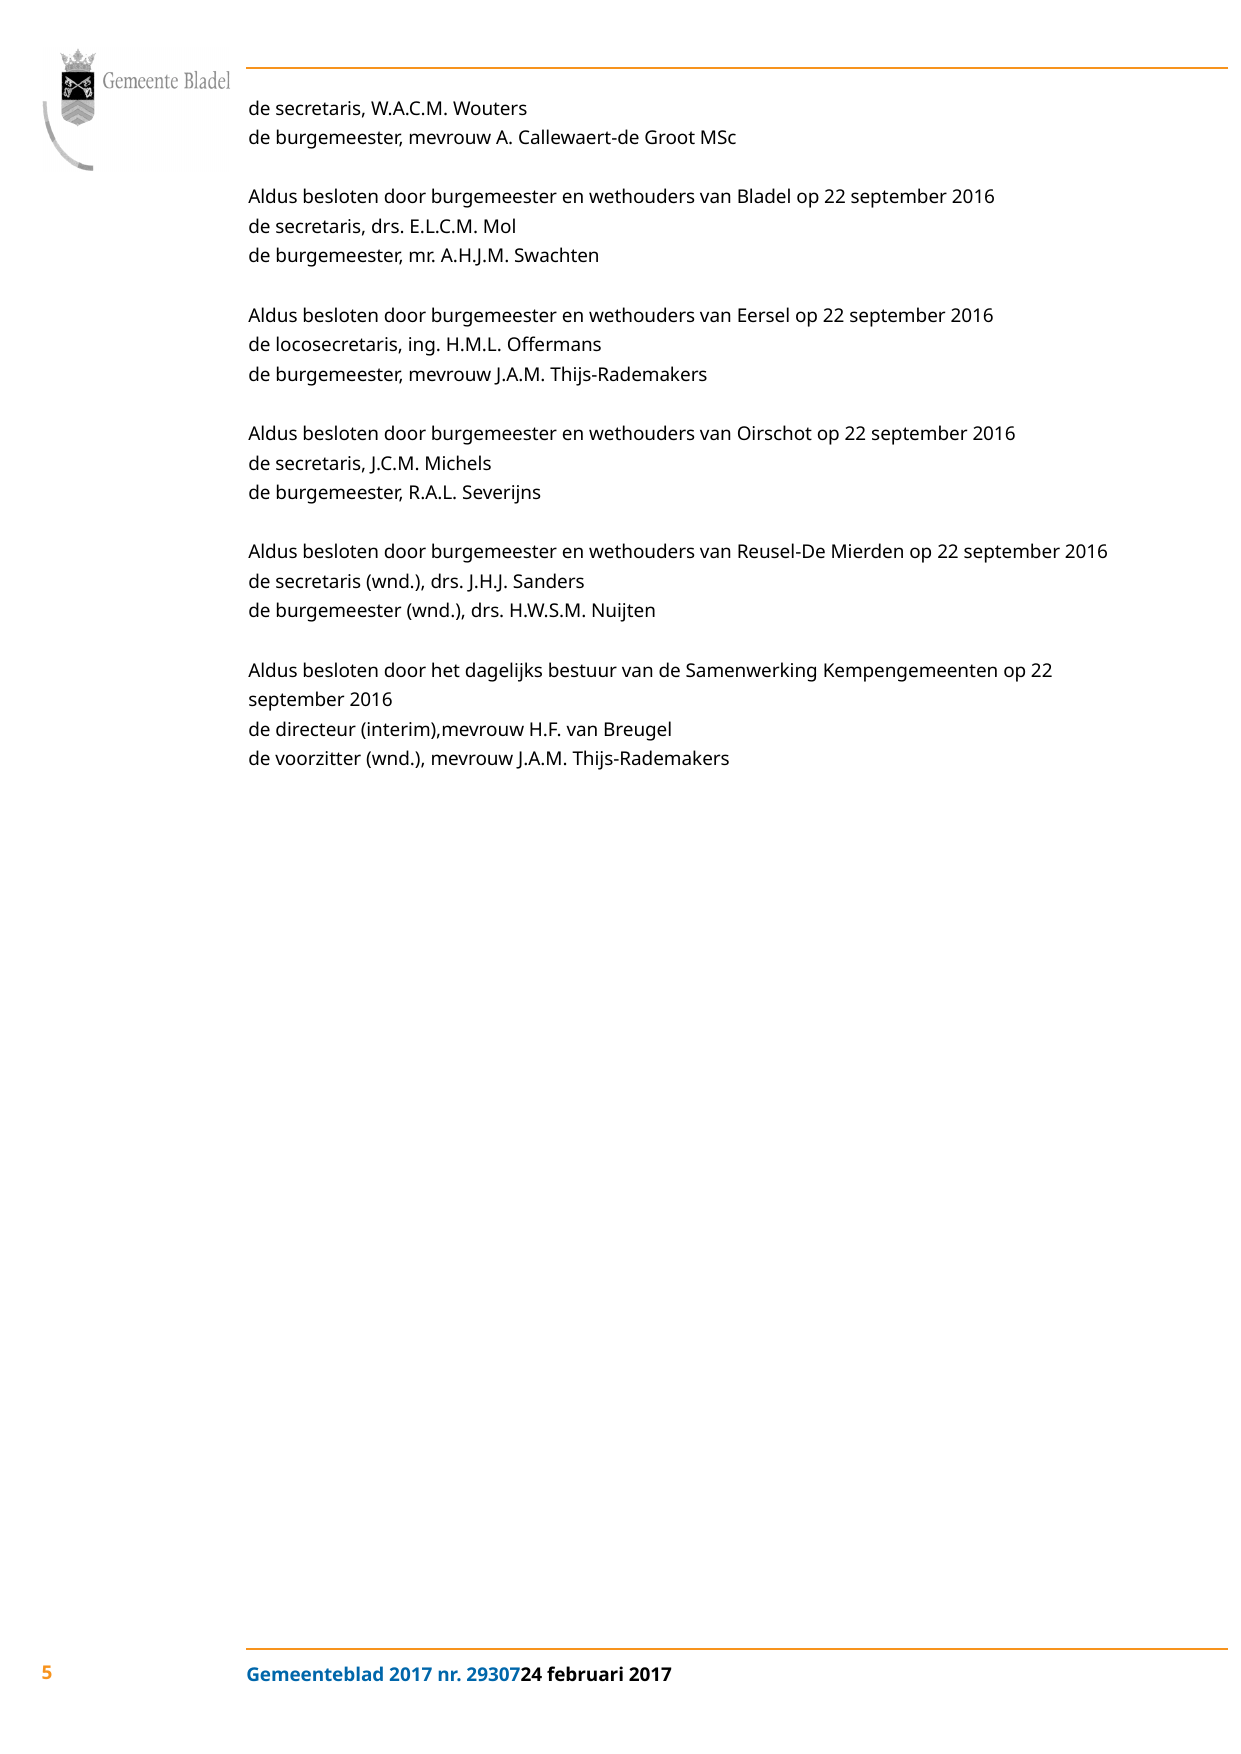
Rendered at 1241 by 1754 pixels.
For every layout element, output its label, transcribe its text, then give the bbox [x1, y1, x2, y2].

text de burgemeester, mevrouw J.A.M. Thijs-Rademakers [248, 361, 1152, 387]
text de secretaris, W.A.C.M. Wouters [248, 95, 1152, 121]
text de burgemeester, R.A.L. Severijns [248, 479, 1152, 505]
text Aldus besloten door burgemeester en wethouders van Reusel-De Mierden op 22 september 2016 [248, 538, 1152, 564]
text de burgemeester, mevrouw A. Callewaert-de Groot MSc [248, 124, 1152, 150]
text Aldus besloten door burgemeester en wethouders van Eersel op 22 september 2016 [248, 302, 1152, 328]
text de locosecretaris, ing. H.M.L. Offermans [248, 331, 1152, 357]
text de secretaris, J.C.M. Michels [248, 450, 1152, 476]
text Aldus besloten door het dagelijks bestuur van de Samenwerking Kempengemeenten op 22 september 2016 [248, 657, 1152, 712]
text Aldus besloten door burgemeester en wethouders van Bladel op 22 september 2016 [248, 183, 1152, 209]
text de directeur (interim),mevrouw H.F. van Breugel [248, 716, 1152, 742]
text Aldus besloten door burgemeester en wethouders van Oirschot op 22 september 2016 [248, 420, 1152, 446]
text de burgemeester, mr. A.H.J.M. Swachten [248, 243, 1152, 268]
picture [41, 47, 231, 172]
text de burgemeester (wnd.), drs. H.W.S.M. Nuijten [248, 598, 1152, 623]
text de secretaris (wnd.), drs. J.H.J. Sanders [248, 568, 1152, 594]
text de secretaris, drs. E.L.C.M. Mol [248, 213, 1152, 239]
text de voorzitter (wnd.), mevrouw J.A.M. Thijs-Rademakers [248, 746, 1152, 771]
